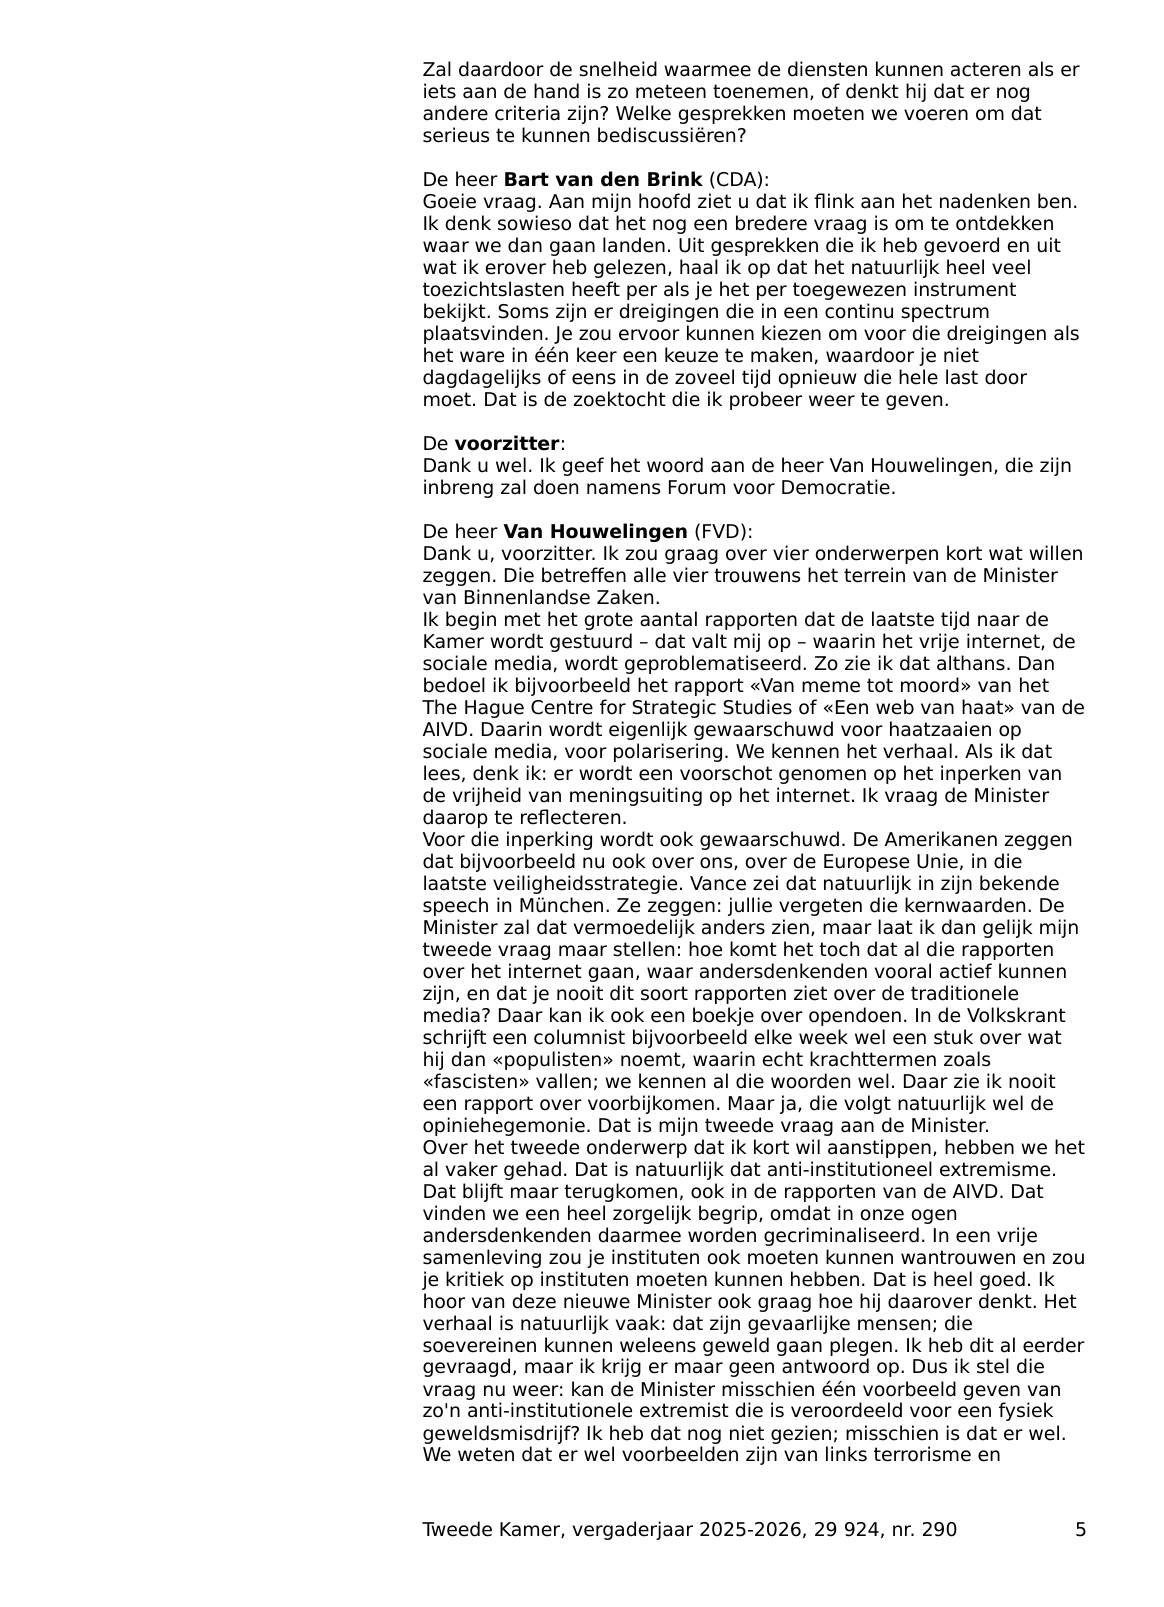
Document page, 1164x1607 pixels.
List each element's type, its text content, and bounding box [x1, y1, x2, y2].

text De voorzitter: [422, 433, 1087, 455]
text Zal daardoor de snelheid waarmee de diensten kunnen acteren als er iets aan de hand is zo meteen toenemen, of denkt hij dat er nog andere criteria zijn? Welke gesprekken moeten we voeren om dat serieus te kunnen bediscussiëren? [422, 59, 1087, 147]
text Dank u, voorzitter. Ik zou graag over vier onderwerpen kort wat willen zeggen. Die betreffen alle vier trouwens het terrein van de Minister van Binnenlandse Zaken. [422, 543, 1087, 609]
text Ik begin met het grote aantal rapporten dat de laatste tijd naar de Kamer wordt gestuurd – dat valt mij op – waarin het vrije internet, de sociale media, wordt geproblematiseerd. Zo zie ik dat althans. Dan bedoel ik bijvoorbeeld het rapport «Van meme tot moord» van het The Hague Centre for Strategic Studies of «Een web van haat» van de AIVD. Daarin wordt eigenlijk gewaarschuwd voor haatzaaien op sociale media, voor polarisering. We kennen het verhaal. Als ik dat lees, denk ik: er wordt een voorschot genomen op het inperken van de vrijheid van meningsuiting op het internet. Ik vraag de Minister daarop te reflecteren. [422, 609, 1087, 829]
text Goeie vraag. Aan mijn hoofd ziet u dat ik flink aan het nadenken ben. Ik denk sowieso dat het nog een bredere vraag is om te ontdekken waar we dan gaan landen. Uit gesprekken die ik heb gevoerd en uit wat ik erover heb gelezen, haal ik op dat het natuurlijk heel veel toezichtslasten heeft per als je het per toegewezen instrument bekijkt. Soms zijn er dreigingen die in een continu spectrum plaatsvinden. Je zou ervoor kunnen kiezen om voor die dreigingen als het ware in één keer een keuze te maken, waardoor je niet dagdagelijks of eens in de zoveel tijd opnieuw die hele last door moet. Dat is de zoektocht die ik probeer weer te geven. [422, 191, 1087, 411]
text De heer Bart van den Brink (CDA): [422, 169, 1087, 191]
text De heer Van Houwelingen (FVD): [422, 521, 1087, 543]
text Over het tweede onderwerp dat ik kort wil aanstippen, hebben we het al vaker gehad. Dat is natuurlijk dat anti-institutioneel extremisme. Dat blijft maar terugkomen, ook in de rapporten van de AIVD. Dat vinden we een heel zorgelijk begrip, omdat in onze ogen andersdenkenden daarmee worden gecriminaliseerd. In een vrije samenleving zou je instituten ook moeten kunnen wantrouwen en zou je kritiek op instituten moeten kunnen hebben. Dat is heel goed. Ik hoor van deze nieuwe Minister ook graag hoe hij daarover denkt. Het verhaal is natuurlijk vaak: dat zijn gevaarlijke mensen; die soevereinen kunnen weleens geweld gaan plegen. Ik heb dit al eerder gevraagd, maar ik krijg er maar geen antwoord op. Dus ik stel die vraag nu weer: kan de Minister misschien één voorbeeld geven van zo'n anti-institutionele extremist die is veroordeeld voor een fysiek geweldsmisdrijf? Ik heb dat nog niet gezien; misschien is dat er wel. We weten dat er wel voorbeelden zijn van links terrorisme en [422, 1137, 1087, 1466]
text Dank u wel. Ik geef het woord aan de heer Van Houwelingen, die zijn inbreng zal doen namens Forum voor Democratie. [422, 455, 1087, 499]
text Voor die inperking wordt ook gewaarschuwd. De Amerikanen zeggen dat bijvoorbeeld nu ook over ons, over de Europese Unie, in die laatste veiligheidsstrategie. Vance zei dat natuurlijk in zijn bekende speech in München. Ze zeggen: jullie vergeten die kernwaarden. De Minister zal dat vermoedelijk anders zien, maar laat ik dan gelijk mijn tweede vraag maar stellen: hoe komt het toch dat al die rapporten over het internet gaan, waar andersdenkenden vooral actief kunnen zijn, en dat je nooit dit soort rapporten ziet over de traditionele media? Daar kan ik ook een boekje over opendoen. In de Volkskrant schrijft een columnist bijvoorbeeld elke week wel een stuk over wat hij dan «populisten» noemt, waarin echt krachttermen zoals «fascisten» vallen; we kennen al die woorden wel. Daar zie ik nooit een rapport over voorbijkomen. Maar ja, die volgt natuurlijk wel de opiniehegemonie. Dat is mijn tweede vraag aan de Minister. [422, 829, 1087, 1137]
